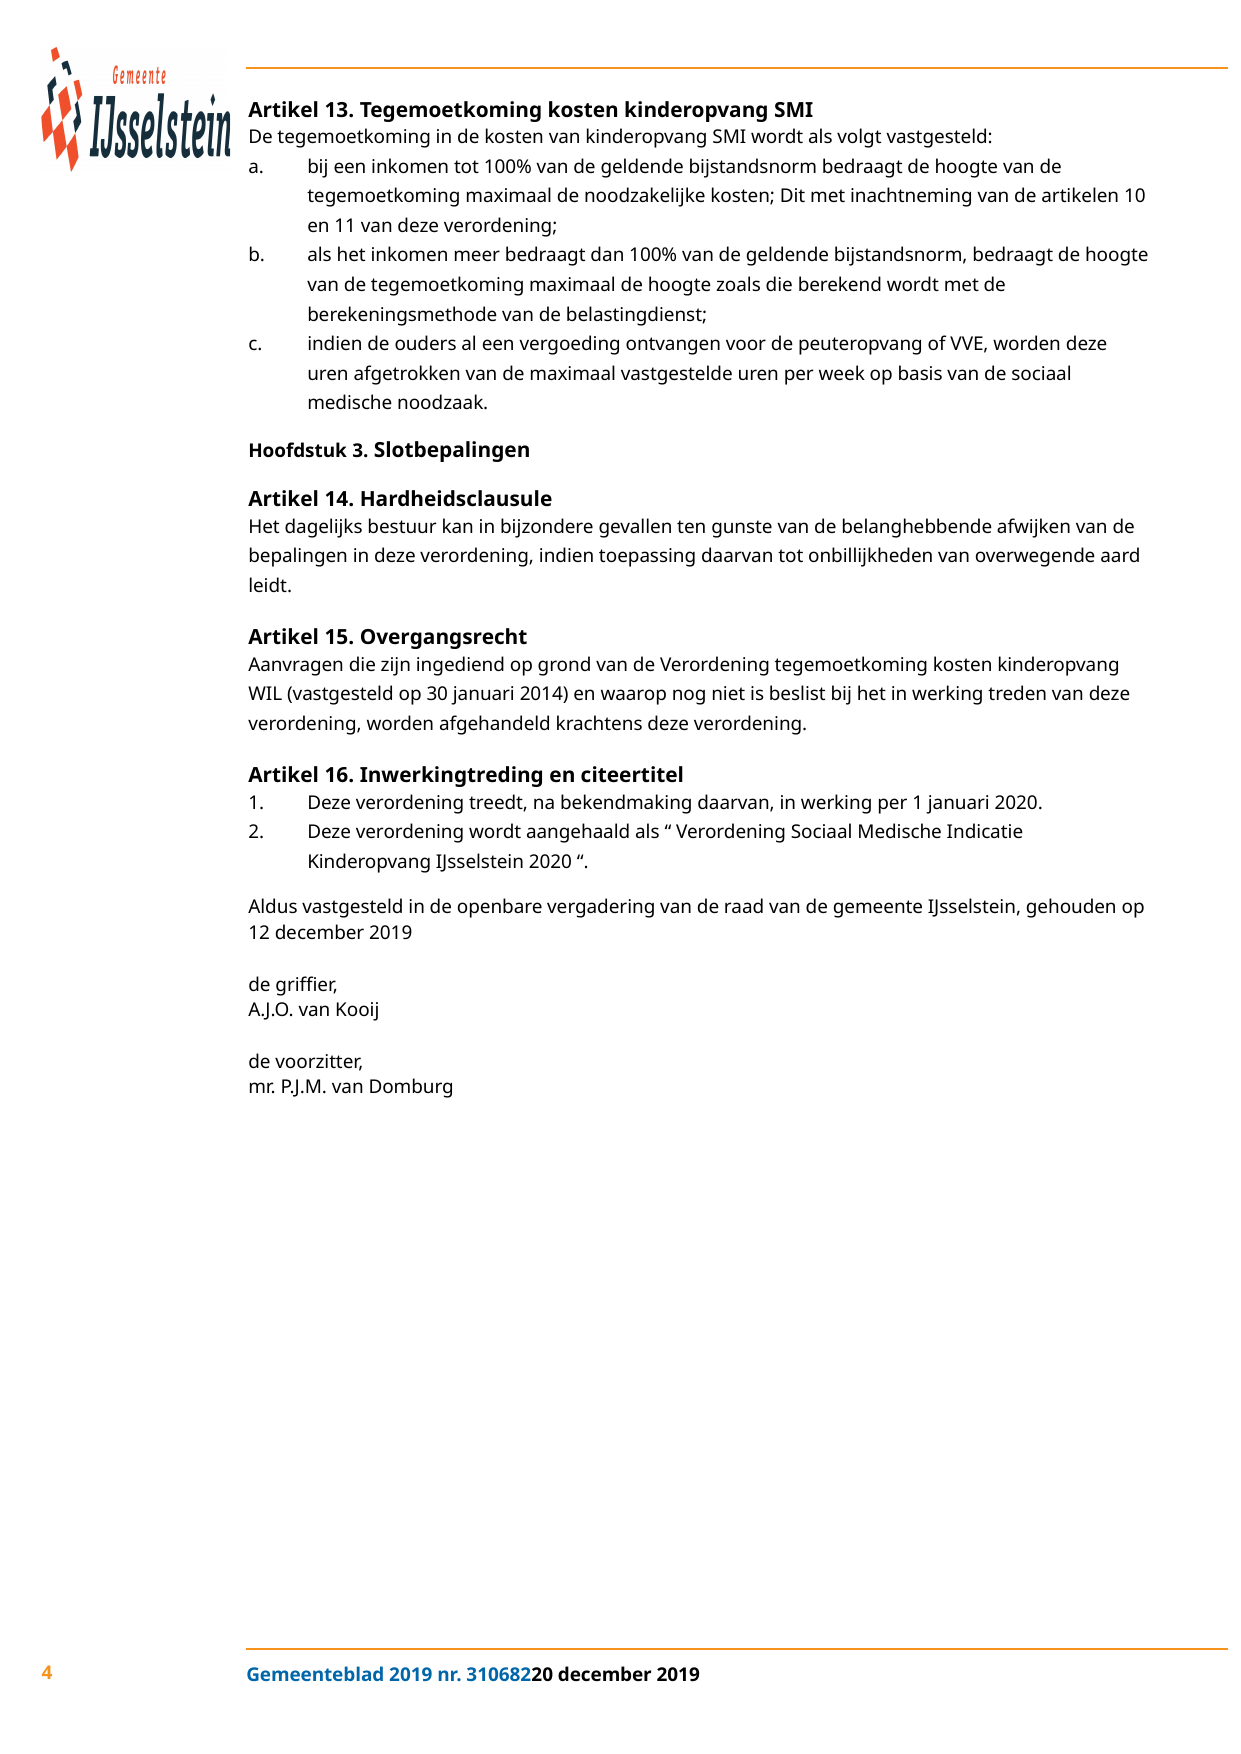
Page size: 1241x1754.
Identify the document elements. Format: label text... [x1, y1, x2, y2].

text Artikel 14. Hardheidsclausule [248, 484, 1152, 513]
text Artikel 15. Overgangsrecht [248, 622, 1152, 651]
text De tegemoetkoming in de kosten van kinderopvang SMI wordt als volgt vastgesteld: [248, 123, 1152, 149]
list bij een inkomen tot 100% van de geldende bijstandsnorm bedraagt de hoogte van de tegemoetkoming maximaal de noodzakelijke kosten; Dit met inachtneming van de artikelen 10 en 11 van deze verordening; [248, 153, 1152, 238]
text Artikel 13. Tegemoetkoming kosten kinderopvang SMI [248, 95, 1152, 123]
text Hoofdstuk 3. Slotbepalingen [248, 435, 1152, 463]
text Het dagelijks bestuur kan in bijzondere gevallen ten gunste van de belanghebbende afwijken van de bepalingen in deze verordening, indien toepassing daarvan tot onbillijkheden van overwegende aard leidt. [248, 513, 1152, 598]
list Deze verordening treedt, na bekendmaking daarvan, in werking per 1 januari 2020. [248, 789, 1152, 814]
list als het inkomen meer bedraagt dan 100% van de geldende bijstandsnorm, bedraagt de hoogte van de tegemoetkoming maximaal de hoogte zoals die berekend wordt met de berekeningsmethode van de belastingdienst; [248, 242, 1152, 326]
text mr. P.J.M. van Domburg [248, 1074, 1152, 1099]
text Artikel 16. Inwerkingtreding en citeertitel [248, 760, 1152, 789]
picture [41, 47, 231, 172]
list indien de ouders al een vergoeding ontvangen voor de peuteropvang of VVE, worden deze uren afgetrokken van de maximaal vastgestelde uren per week op basis van de sociaal medische noodzaak. [248, 330, 1152, 415]
text A.J.O. van Kooij [248, 997, 1152, 1022]
list Deze verordening wordt aangehaald als “ Verordening Sociaal Medische Indicatie Kinderopvang IJsselstein 2020 “. [248, 818, 1152, 874]
text de voorzitter, [248, 1048, 1152, 1074]
text Aanvragen die zijn ingediend op grond van de Verordening tegemoetkoming kosten kinderopvang WIL (vastgesteld op 30 januari 2014) en waarop nog niet is beslist bij het in werking treden van deze verordening, worden afgehandeld krachtens deze verordening. [248, 651, 1152, 736]
text Aldus vastgesteld in de openbare vergadering van de raad van de gemeente IJsselstein, gehouden op 12 december 2019 [248, 894, 1152, 945]
text de griffier, [248, 971, 1152, 997]
